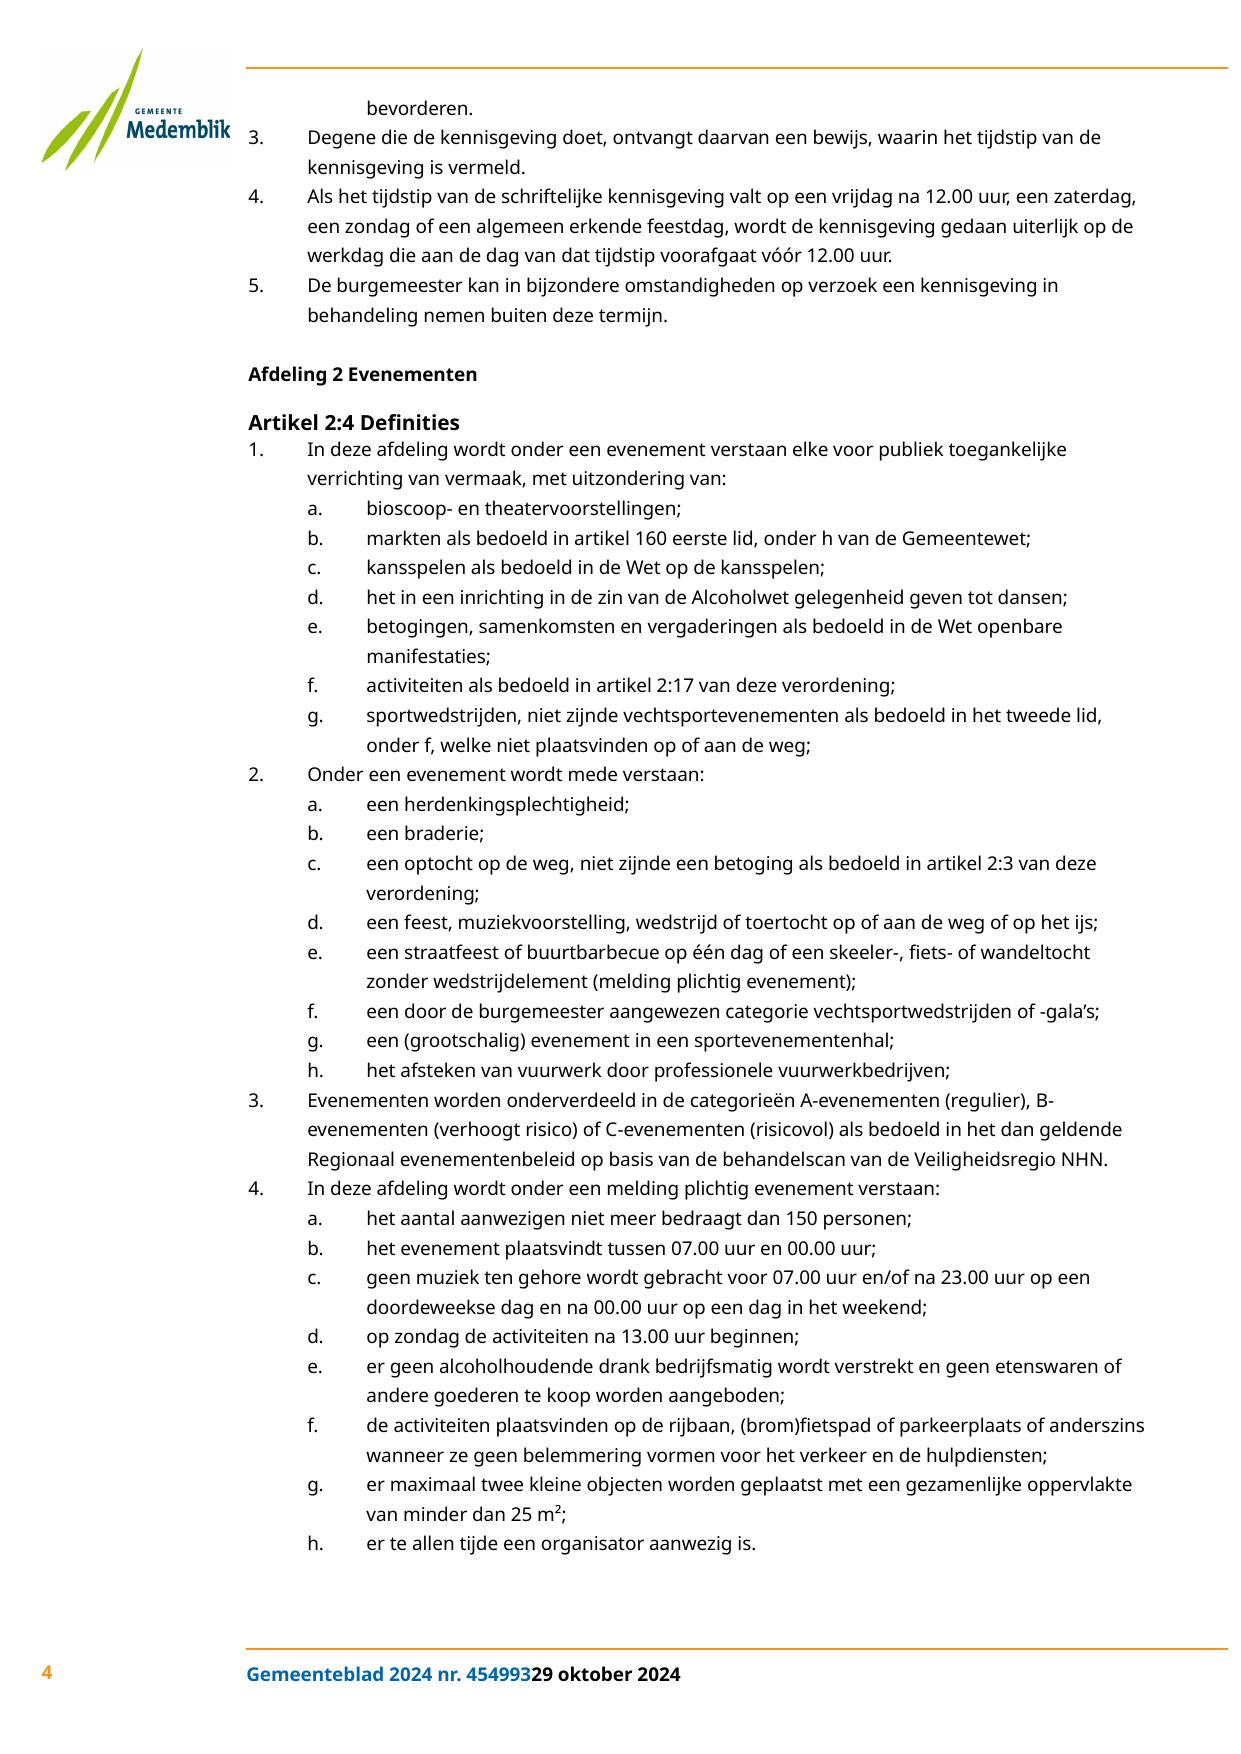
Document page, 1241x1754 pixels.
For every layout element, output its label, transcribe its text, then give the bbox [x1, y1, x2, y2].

list De burgemeester kan in bijzondere omstandigheden op verzoek een kennisgeving in behandeling nemen buiten deze termijn. [248, 272, 1152, 328]
list een straatfeest of buurtbarbecue op één dag of een skeeler-, fiets- of wandeltocht zonder wedstrijdelement (melding plichtig evenement); [307, 939, 1152, 994]
text Artikel 2:4 Definities [248, 408, 1152, 436]
list geen muziek ten gehore wordt gebracht voor 07.00 uur en/of na 23.00 uur op een doordeweekse dag en na 00.00 uur op een dag in het weekend; [307, 1264, 1152, 1320]
list een herdenkingsplechtigheid; [307, 791, 1152, 817]
list activiteiten als bedoeld in artikel 2:17 van deze verordening; [307, 673, 1152, 698]
list betogingen, samenkomsten en vergaderingen als bedoeld in de Wet openbare manifestaties; [307, 613, 1152, 669]
list sportwedstrijden, niet zijnde vechtsportevenementen als bedoeld in het tweede lid, onder f, welke niet plaatsvinden op of aan de weg; [307, 702, 1152, 758]
list het in een inrichting in de zin van de Alcoholwet gelegenheid geven tot dansen; [307, 584, 1152, 610]
list een optocht op de weg, niet zijnde een betoging als bedoeld in artikel 2:3 van deze verordening; [307, 850, 1152, 906]
list bevorderen. [307, 95, 1152, 121]
list er te allen tijde een organisator aanwezig is. [307, 1531, 1152, 1556]
list het aantal aanwezigen niet meer bedraagt dan 150 personen; [307, 1205, 1152, 1231]
list Als het tijdstip van de schriftelijke kennisgeving valt op een vrijdag na 12.00 uur, een zaterdag, een zondag of een algemeen erkende feestdag, wordt de kennisgeving gedaan uiterlijk op de werkdag die aan de dag van dat tijdstip voorafgaat vóór 12.00 uur. [248, 183, 1152, 268]
list Evenementen worden onderverdeeld in de categorieën A-evenementen (regulier), B-evenementen (verhoogt risico) of C-evenementen (risicovol) als bedoeld in het dan geldende Regionaal evenementenbeleid op basis van de behandelscan van de Veiligheidsregio NHN. [248, 1087, 1152, 1172]
text Afdeling 2 Evenementen [248, 361, 1152, 387]
list een door de burgemeester aangewezen categorie vechtsportwedstrijden of -gala’s; [307, 998, 1152, 1024]
list Onder een evenement wordt mede verstaan: [248, 761, 1152, 787]
list een (grootschalig) evenement in een sportevenementenhal; [307, 1028, 1152, 1053]
list In deze afdeling wordt onder een evenement verstaan elke voor publiek toegankelijke verrichting van vermaak, met uitzondering van: [248, 436, 1152, 491]
list bioscoop- en theatervoorstellingen; [307, 495, 1152, 521]
picture [41, 47, 231, 172]
list de activiteiten plaatsvinden op de rijbaan, (brom)fietspad of parkeerplaats of anderszins wanneer ze geen belemmering vormen voor het verkeer en de hulpdiensten; [307, 1412, 1152, 1468]
list het afsteken van vuurwerk door professionele vuurwerkbedrijven; [307, 1057, 1152, 1083]
list er maximaal twee kleine objecten worden geplaatst met een gezamenlijke oppervlakte van minder dan 25 m²; [307, 1471, 1152, 1527]
list een braderie; [307, 821, 1152, 846]
list kansspelen als bedoeld in de Wet op de kansspelen; [307, 554, 1152, 580]
list er geen alcoholhoudende drank bedrijfsmatig wordt verstrekt en geen etenswaren of andere goederen te koop worden aangeboden; [307, 1353, 1152, 1408]
list Degene die de kennisgeving doet, ontvangt daarvan een bewijs, waarin het tijdstip van de kennisgeving is vermeld. [248, 124, 1152, 180]
list In deze afdeling wordt onder een melding plichtig evenement verstaan: [248, 1176, 1152, 1201]
list op zondag de activiteiten na 13.00 uur beginnen; [307, 1323, 1152, 1349]
list het evenement plaatsvindt tussen 07.00 uur en 00.00 uur; [307, 1235, 1152, 1261]
list markten als bedoeld in artikel 160 eerste lid, onder h van de Gemeentewet; [307, 525, 1152, 551]
list een feest, muziekvoorstelling, wedstrijd of toertocht op of aan de weg of op het ijs; [307, 909, 1152, 935]
